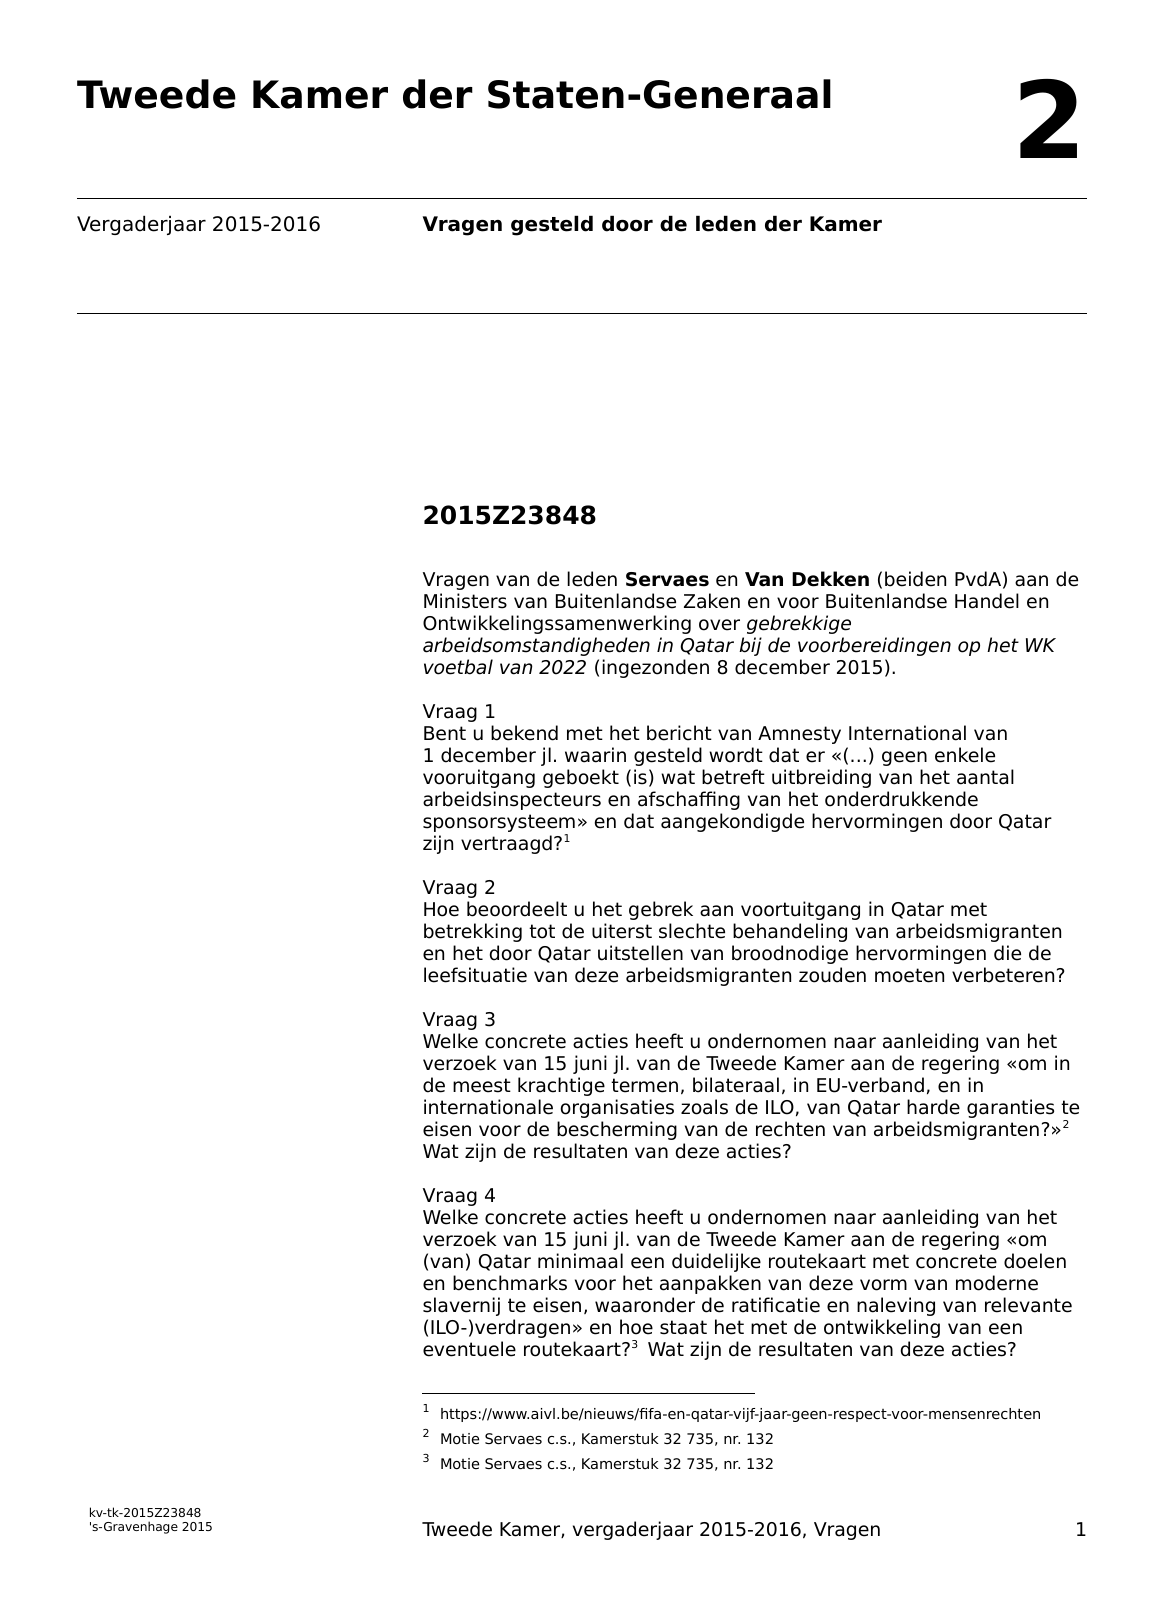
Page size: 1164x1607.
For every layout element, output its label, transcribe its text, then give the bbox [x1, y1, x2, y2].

text Hoe beoordeelt u het gebrek aan voortuitgang in Qatar met betrekking tot de uiterst slechte behandeling van arbeidsmigranten en het door Qatar uitstellen van broodnodige hervormingen die de leefsituatie van deze arbeidsmigranten zouden moeten verbeteren? [422, 899, 1087, 987]
table_cell Vergaderjaar 2015-2016 [77, 199, 422, 313]
text 's-Gravenhage 2015 [88, 1520, 323, 1534]
text Vragen van de leden Servaes en Van Dekken (beiden PvdA) aan de Ministers van Buitenlandse Zaken en voor Buitenlandse Handel en Ontwikkelingssamenwerking over gebrekkige arbeidsomstandigheden in Qatar bij de voorbereidingen op het WK voetbal van 2022 (ingezonden 8 december 2015). [422, 569, 1087, 679]
text kv-tk-2015Z23848 [88, 1506, 323, 1520]
text Vraag 2 [422, 877, 1087, 899]
text Welke concrete acties heeft u ondernomen naar aanleiding van het verzoek van 15 juni jl. van de Tweede Kamer aan de regering «om (van) Qatar minimaal een duidelijke routekaart met concrete doelen en benchmarks voor het aanpakken van deze vorm van moderne slavernij te eisen, waaronder de ratificatie en naleving van relevante (ILO-)verdragen» en hoe staat het met de ontwikkeling van een eventuele routekaart? Wat zijn de resultaten van deze acties? [422, 1207, 1087, 1361]
table_header Tweede Kamer der Staten-Generaal [77, 59, 886, 198]
text Vraag 4 [422, 1185, 1087, 1207]
text 2015Z23848 [422, 501, 1087, 531]
table_cell Vragen gesteld door de leden der Kamer [422, 199, 1087, 313]
text Vraag 3 [422, 1009, 1087, 1031]
text Vraag 1 [422, 701, 1087, 723]
text Bent u bekend met het bericht van Amnesty International van 1 december jl. waarin gesteld wordt dat er «(...) geen enkele vooruitgang geboekt (is) wat betreft uitbreiding van het aantal arbeidsinspecteurs en afschaffing van het onderdrukkende sponsorsysteem» en dat aangekondigde hervormingen door Qatar zijn vertraagd? [422, 723, 1087, 855]
text Motie Servaes c.s., Kamerstuk 32 735, nr. 132 [422, 1427, 1087, 1449]
text Welke concrete acties heeft u ondernomen naar aanleiding van het verzoek van 15 juni jl. van de Tweede Kamer aan de regering «om in de meest krachtige termen, bilateraal, in EU-verband, en in internationale organisaties zoals de ILO, van Qatar harde garanties te eisen voor de bescherming van de rechten van arbeidsmigranten?» Wat zijn de resultaten van deze acties? [422, 1031, 1087, 1163]
text https://www.aivl.be/nieuws/fifa-en-qatar-vijf-jaar-geen-respect-voor-mensenrechten [422, 1402, 1087, 1424]
text Motie Servaes c.s., Kamerstuk 32 735, nr. 132 [422, 1452, 1087, 1474]
table_header 2 [886, 59, 1087, 198]
